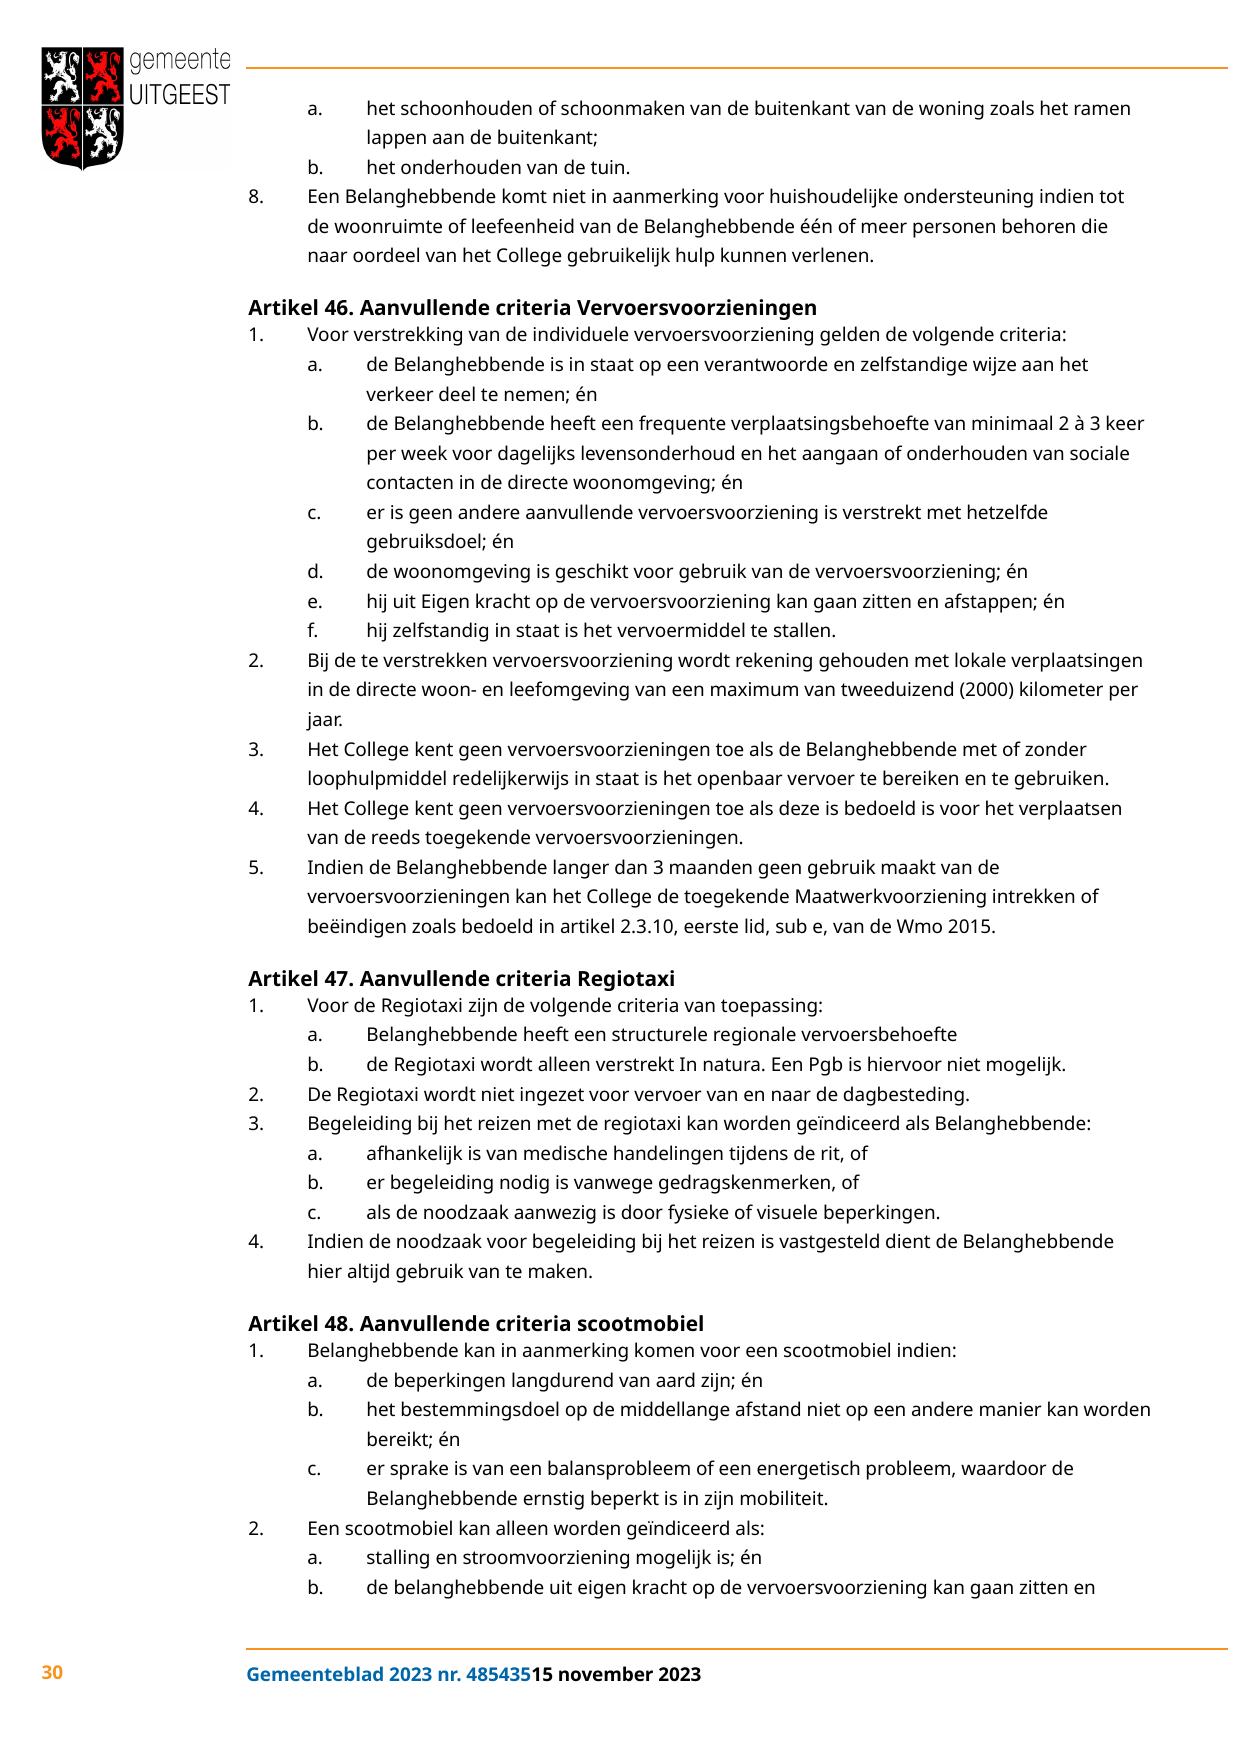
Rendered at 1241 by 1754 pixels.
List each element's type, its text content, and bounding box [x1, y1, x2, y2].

list er sprake is van een balansprobleem of een energetisch probleem, waardoor de Belanghebbende ernstig beperkt is in zijn mobiliteit. [307, 1456, 1152, 1511]
list Begeleiding bij het reizen met de regiotaxi kan worden geïndiceerd als Belanghebbende: [248, 1110, 1152, 1136]
picture [41, 47, 231, 172]
text Artikel 47. Aanvullende criteria Regiotaxi [248, 964, 1152, 992]
list de Belanghebbende heeft een frequente verplaatsingsbehoefte van minimaal 2 à 3 keer per week voor dagelijks levensonderhoud en het aangaan of onderhouden van sociale contacten in de directe woonomgeving; én [307, 410, 1152, 495]
list Het College kent geen vervoersvoorzieningen toe als deze is bedoeld is voor het verplaatsen van de reeds toegekende vervoersvoorzieningen. [248, 795, 1152, 850]
list Het College kent geen vervoersvoorzieningen toe als de Belanghebbende met of zonder loophulpmiddel redelijkerwijs in staat is het openbaar vervoer te bereiken en te gebruiken. [248, 736, 1152, 791]
list het onderhouden van de tuin. [307, 154, 1152, 180]
list Voor de Regiotaxi zijn de volgende criteria van toepassing: [248, 992, 1152, 1018]
list de woonomgeving is geschikt voor gebruik van de vervoersvoorziening; én [307, 558, 1152, 584]
list Bij de te verstrekken vervoersvoorziening wordt rekening gehouden met lokale verplaatsingen in de directe woon- en leefomgeving van een maximum van tweeduizend (2000) kilometer per jaar. [248, 647, 1152, 732]
text Artikel 48. Aanvullende criteria scootmobiel [248, 1309, 1152, 1337]
list er is geen andere aanvullende vervoersvoorziening is verstrekt met hetzelfde gebruiksdoel; én [307, 499, 1152, 554]
list hij zelfstandig in staat is het vervoermiddel te stallen. [307, 617, 1152, 643]
list Een Belanghebbende komt niet in aanmerking voor huishoudelijke ondersteuning indien tot de woonruimte of leefeenheid van de Belanghebbende één of meer personen behoren die naar oordeel van het College gebruikelijk hulp kunnen verlenen. [248, 183, 1152, 268]
list Indien de noodzaak voor begeleiding bij het reizen is vastgesteld dient de Belanghebbende hier altijd gebruik van te maken. [248, 1229, 1152, 1284]
list stalling en stroomvoorziening mogelijk is; én [307, 1544, 1152, 1570]
list het schoonhouden of schoonmaken van de buitenkant van de woning zoals het ramen lappen aan de buitenkant; [307, 95, 1152, 150]
list de belanghebbende uit eigen kracht op de vervoersvoorziening kan gaan zitten en [307, 1574, 1152, 1599]
list Belanghebbende kan in aanmerking komen voor een scootmobiel indien: [248, 1337, 1152, 1363]
list Voor verstrekking van de individuele vervoersvoorziening gelden de volgende criteria: [248, 322, 1152, 347]
text Artikel 46. Aanvullende criteria Vervoersvoorzieningen [248, 293, 1152, 322]
list de Belanghebbende is in staat op een verantwoorde en zelfstandige wijze aan het verkeer deel te nemen; én [307, 351, 1152, 406]
list afhankelijk is van medische handelingen tijdens de rit, of [307, 1140, 1152, 1166]
list er begeleiding nodig is vanwege gedragskenmerken, of [307, 1169, 1152, 1195]
list de Regiotaxi wordt alleen verstrekt In natura. Een Pgb is hiervoor niet mogelijk. [307, 1051, 1152, 1077]
list Indien de Belanghebbende langer dan 3 maanden geen gebruik maakt van de vervoersvoorzieningen kan het College de toegekende Maatwerkvoorziening intrekken of beëindigen zoals bedoeld in artikel 2.3.10, eerste lid, sub e, van de Wmo 2015. [248, 854, 1152, 939]
list als de noodzaak aanwezig is door fysieke of visuele beperkingen. [307, 1199, 1152, 1225]
list hij uit Eigen kracht op de vervoersvoorziening kan gaan zitten en afstappen; én [307, 588, 1152, 613]
list Een scootmobiel kan alleen worden geïndiceerd als: [248, 1515, 1152, 1540]
list Belanghebbende heeft een structurele regionale vervoersbehoefte [307, 1022, 1152, 1047]
list de beperkingen langdurend van aard zijn; én [307, 1367, 1152, 1392]
list De Regiotaxi wordt niet ingezet voor vervoer van en naar de dagbesteding. [248, 1081, 1152, 1107]
list het bestemmingsdoel op de middellange afstand niet op een andere manier kan worden bereikt; én [307, 1396, 1152, 1452]
